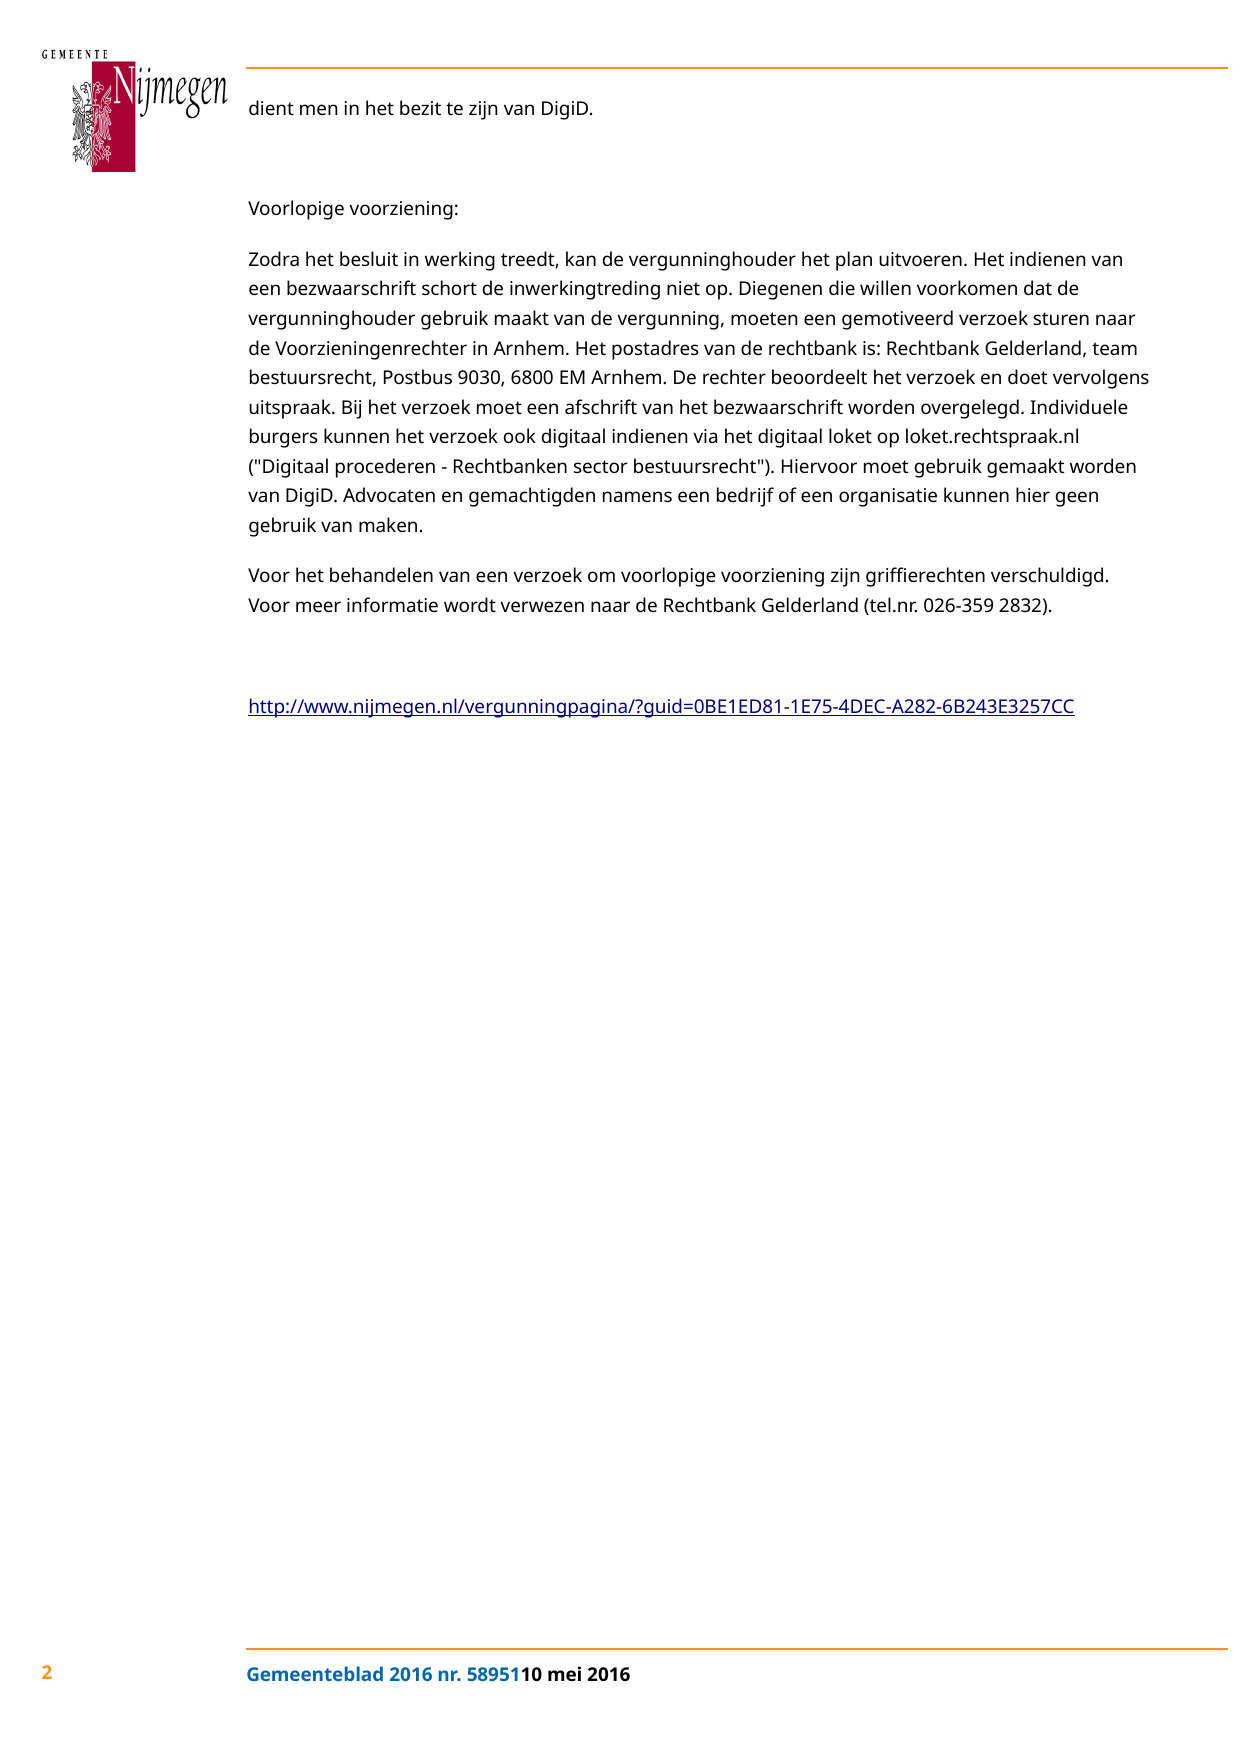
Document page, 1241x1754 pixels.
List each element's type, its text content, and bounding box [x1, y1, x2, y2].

picture [41, 47, 231, 172]
text http://www.nijmegen.nl/vergunningpagina/?guid=0BE1ED81-1E75-4DEC-A282-6B243E3257CC [248, 693, 1152, 719]
text dient men in het bezit te zijn van DigiD. [248, 95, 1152, 121]
text Voorlopige voorziening: [248, 196, 1152, 221]
text Zodra het besluit in werking treedt, kan de vergunninghouder het plan uitvoeren. Het indienen van een bezwaarschrift schort de inwerkingtreding niet op. Diegenen die willen voorkomen dat de vergunninghouder gebruik maakt van de vergunning, moeten een gemotiveerd verzoek sturen naar de Voorzieningenrechter in Arnhem. Het postadres van de rechtbank is: Rechtbank Gelderland, team bestuursrecht, Postbus 9030, 6800 EM Arnhem. De rechter beoordeelt het verzoek en doet vervolgens uitspraak. Bij het verzoek moet een afschrift van het bezwaarschrift worden overgelegd. Individuele burgers kunnen het verzoek ook digitaal indienen via het digitaal loket op loket.rechtspraak.nl ("Digitaal procederen - Rechtbanken sector bestuursrecht"). Hiervoor moet gebruik gemaakt worden van DigiD. Advocaten en gemachtigden namens een bedrijf of een organisatie kunnen hier geen gebruik van maken. [248, 246, 1152, 538]
text Voor het behandelen van een verzoek om voorlopige voorziening zijn griffierechten verschuldigd. Voor meer informatie wordt verwezen naar de Rechtbank Gelderland (tel.nr. 026-359 2832). [248, 563, 1152, 618]
